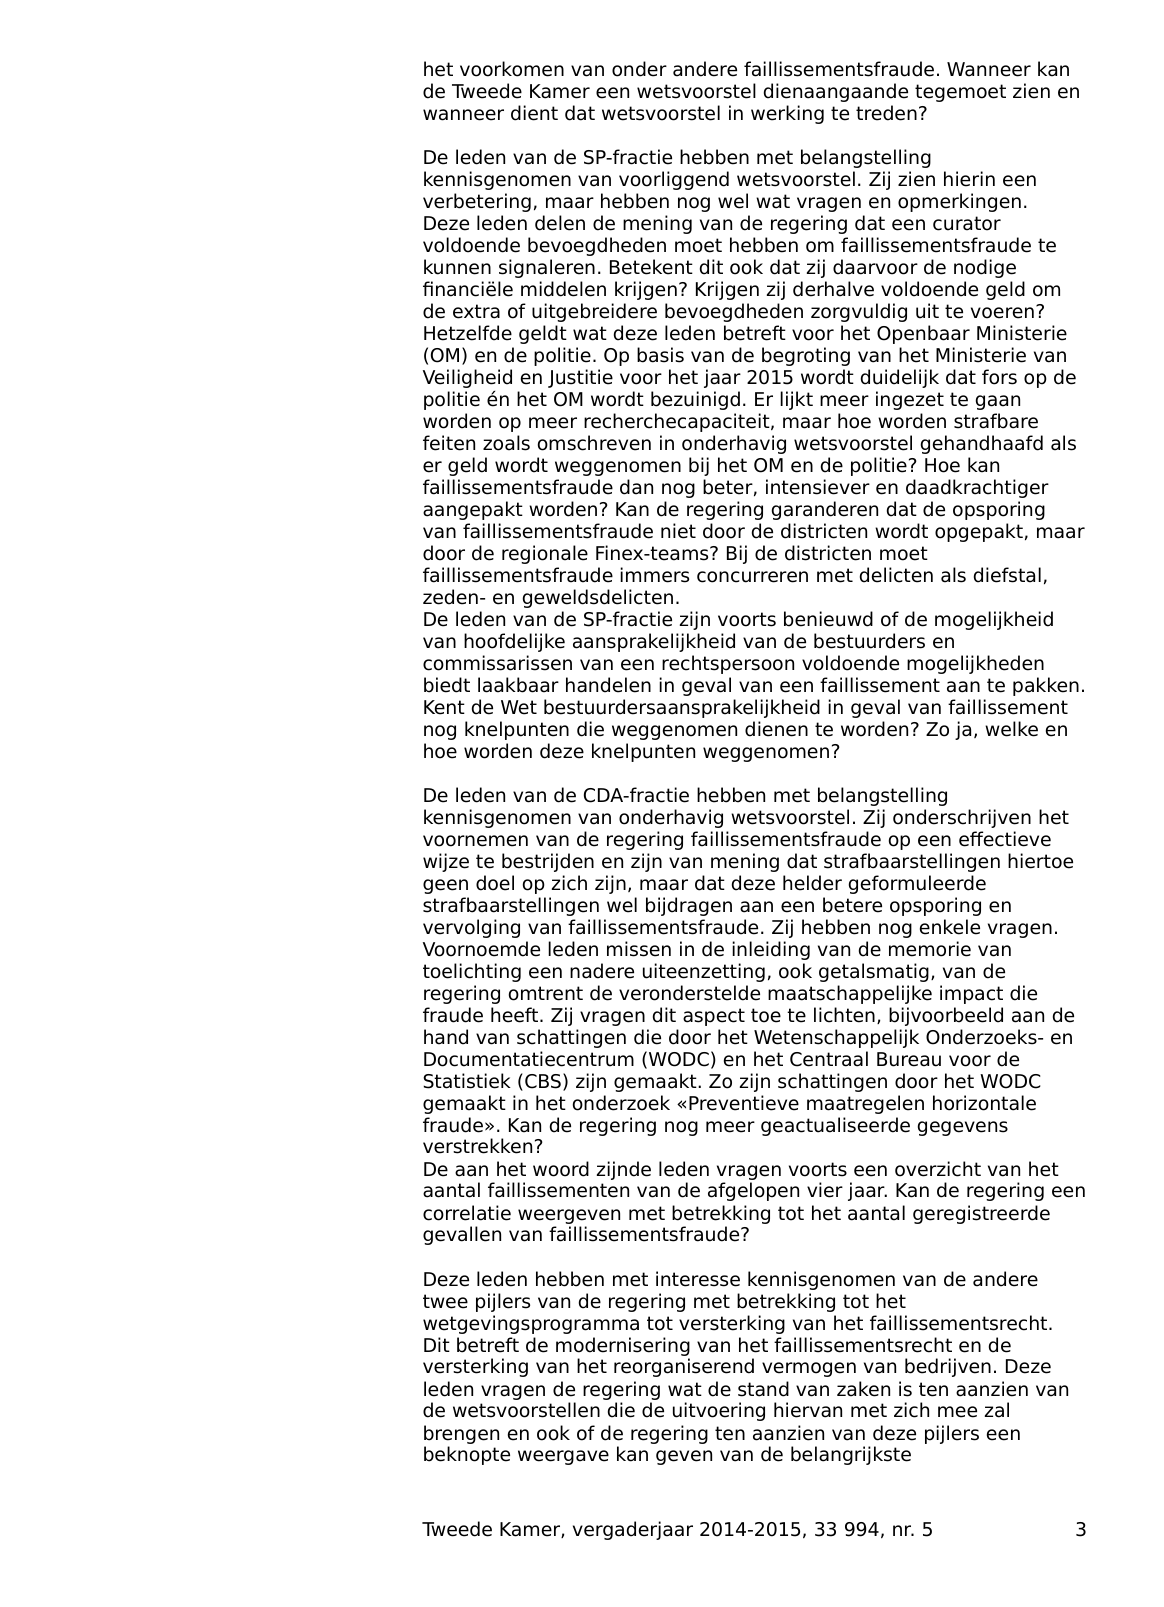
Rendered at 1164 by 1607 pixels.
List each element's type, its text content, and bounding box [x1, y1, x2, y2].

text De leden van de CDA-fractie hebben met belangstelling kennisgenomen van onderhavig wetsvoorstel. Zij onderschrijven het voornemen van de regering faillissementsfraude op een effectieve wijze te bestrijden en zijn van mening dat strafbaarstellingen hiertoe geen doel op zich zijn, maar dat deze helder geformuleerde strafbaarstellingen wel bijdragen aan een betere opsporing en vervolging van faillissementsfraude. Zij hebben nog enkele vragen. [422, 785, 1087, 939]
text Deze leden hebben met interesse kennisgenomen van de andere twee pijlers van de regering met betrekking tot het wetgevingsprogramma tot versterking van het faillissementsrecht. Dit betreft de modernisering van het faillissementsrecht en de versterking van het reorganiserend vermogen van bedrijven. Deze leden vragen de regering wat de stand van zaken is ten aanzien van de wetsvoorstellen die de uitvoering hiervan met zich mee zal brengen en ook of de regering ten aanzien van deze pijlers een beknopte weergave kan geven van de belangrijkste [422, 1268, 1087, 1466]
text De aan het woord zijnde leden vragen voorts een overzicht van het aantal faillissementen van de afgelopen vier jaar. Kan de regering een correlatie weergeven met betrekking tot het aantal geregistreerde gevallen van faillissementsfraude? [422, 1158, 1087, 1246]
text De leden van de SP-fractie zijn voorts benieuwd of de mogelijkheid van hoofdelijke aansprakelijkheid van de bestuurders en commissarissen van een rechtspersoon voldoende mogelijkheden biedt laakbaar handelen in geval van een faillissement aan te pakken. Kent de Wet bestuurdersaansprakelijkheid in geval van faillissement nog knelpunten die weggenomen dienen te worden? Zo ja, welke en hoe worden deze knelpunten weggenomen? [422, 609, 1087, 763]
text Voornoemde leden missen in de inleiding van de memorie van toelichting een nadere uiteenzetting, ook getalsmatig, van de regering omtrent de veronderstelde maatschappelijke impact die fraude heeft. Zij vragen dit aspect toe te lichten, bijvoorbeeld aan de hand van schattingen die door het Wetenschappelijk Onderzoeks- en Documentatiecentrum (WODC) en het Centraal Bureau voor de Statistiek (CBS) zijn gemaakt. Zo zijn schattingen door het WODC gemaakt in het onderzoek «Preventieve maatregelen horizontale fraude». Kan de regering nog meer geactualiseerde gegevens verstrekken? [422, 939, 1087, 1158]
text Deze leden delen de mening van de regering dat een curator voldoende bevoegdheden moet hebben om faillissementsfraude te kunnen signaleren. Betekent dit ook dat zij daarvoor de nodige financiële middelen krijgen? Krijgen zij derhalve voldoende geld om de extra of uitgebreidere bevoegdheden zorgvuldig uit te voeren? Hetzelfde geldt wat deze leden betreft voor het Openbaar Ministerie (OM) en de politie. Op basis van de begroting van het Ministerie van Veiligheid en Justitie voor het jaar 2015 wordt duidelijk dat fors op de politie én het OM wordt bezuinigd. Er lijkt meer ingezet te gaan worden op meer recherchecapaciteit, maar hoe worden strafbare feiten zoals omschreven in onderhavig wetsvoorstel gehandhaafd als er geld wordt weggenomen bij het OM en de politie? Hoe kan faillissementsfraude dan nog beter, intensiever en daadkrachtiger aangepakt worden? Kan de regering garanderen dat de opsporing van faillissementsfraude niet door de districten wordt opgepakt, maar door de regionale Finex-teams? Bij de districten moet faillissementsfraude immers concurreren met delicten als diefstal, zeden- en geweldsdelicten. [422, 213, 1087, 609]
text het voorkomen van onder andere faillissementsfraude. Wanneer kan de Tweede Kamer een wetsvoorstel dienaangaande tegemoet zien en wanneer dient dat wetsvoorstel in werking te treden? [422, 59, 1087, 125]
text De leden van de SP-fractie hebben met belangstelling kennisgenomen van voorliggend wetsvoorstel. Zij zien hierin een verbetering, maar hebben nog wel wat vragen en opmerkingen. [422, 147, 1087, 213]
